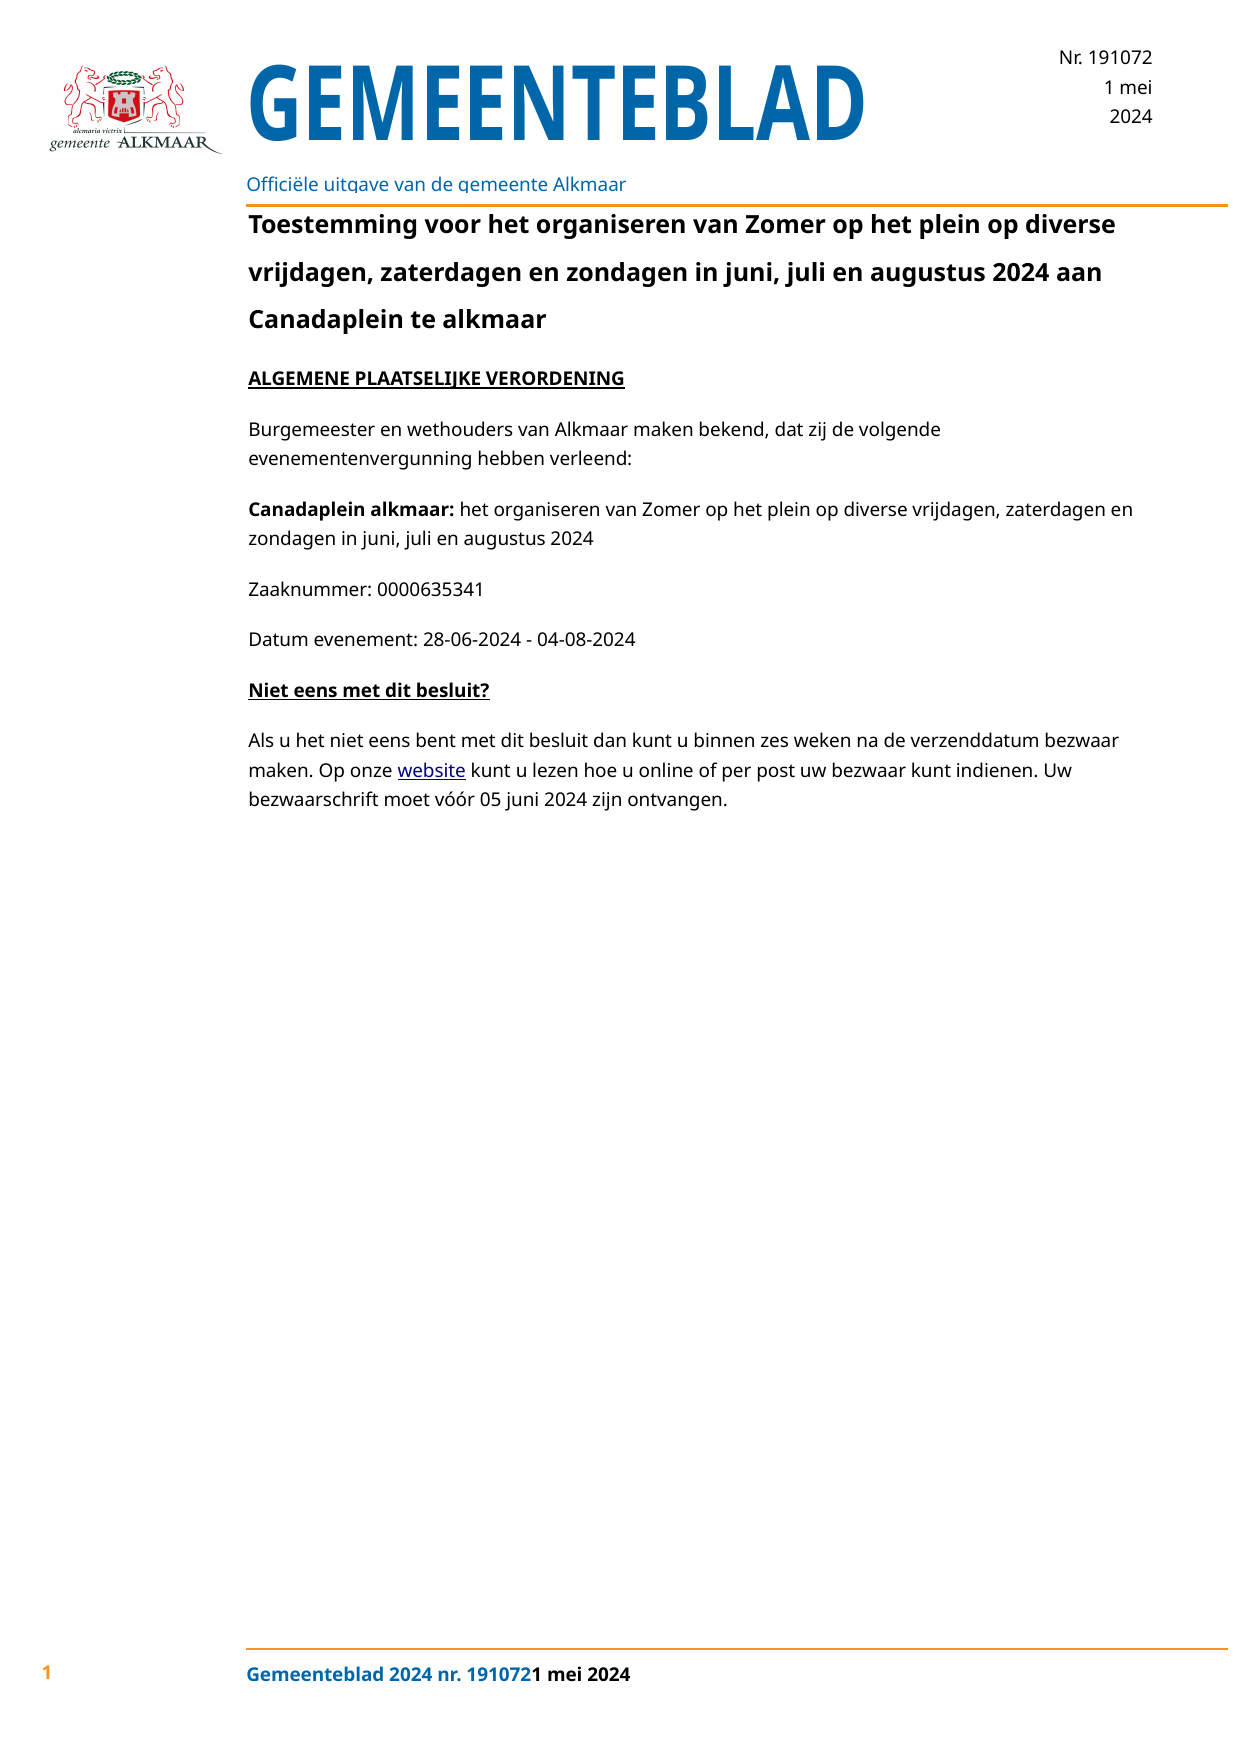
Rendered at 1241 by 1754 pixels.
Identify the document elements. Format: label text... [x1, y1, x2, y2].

text ALGEMENE PLAATSELIJKE VERORDENING [248, 366, 1152, 391]
text Burgemeester en wethouders van Alkmaar maken bekend, dat zij de volgende evenementenvergunning hebben verleend: [248, 416, 1152, 471]
text Zaaknummer: 0000635341 [248, 576, 1152, 602]
text Datum evenement: 28-06-2024 - 04-08-2024 [248, 626, 1152, 652]
text Toestemming voor het organiseren van Zomer op het plein op diverse vrijdagen, zaterdagen en zondagen in juni, juli en augustus 2024 aan Canadaplein te alkmaar [248, 207, 1152, 336]
picture [41, 47, 231, 172]
text Canadaplein alkmaar: het organiseren van Zomer op het plein op diverse vrijdagen, zaterdagen en zondagen in juni, juli en augustus 2024 [248, 496, 1152, 551]
text Als u het niet eens bent met dit besluit dan kunt u binnen zes weken na de verzenddatum bezwaar maken. Op onze website kunt u lezen hoe u online of per post uw bezwaar kunt indienen. Uw bezwaarschrift moet vóór 05 juni 2024 zijn ontvangen. [248, 727, 1152, 812]
text Niet eens met dit besluit? [248, 677, 1152, 702]
